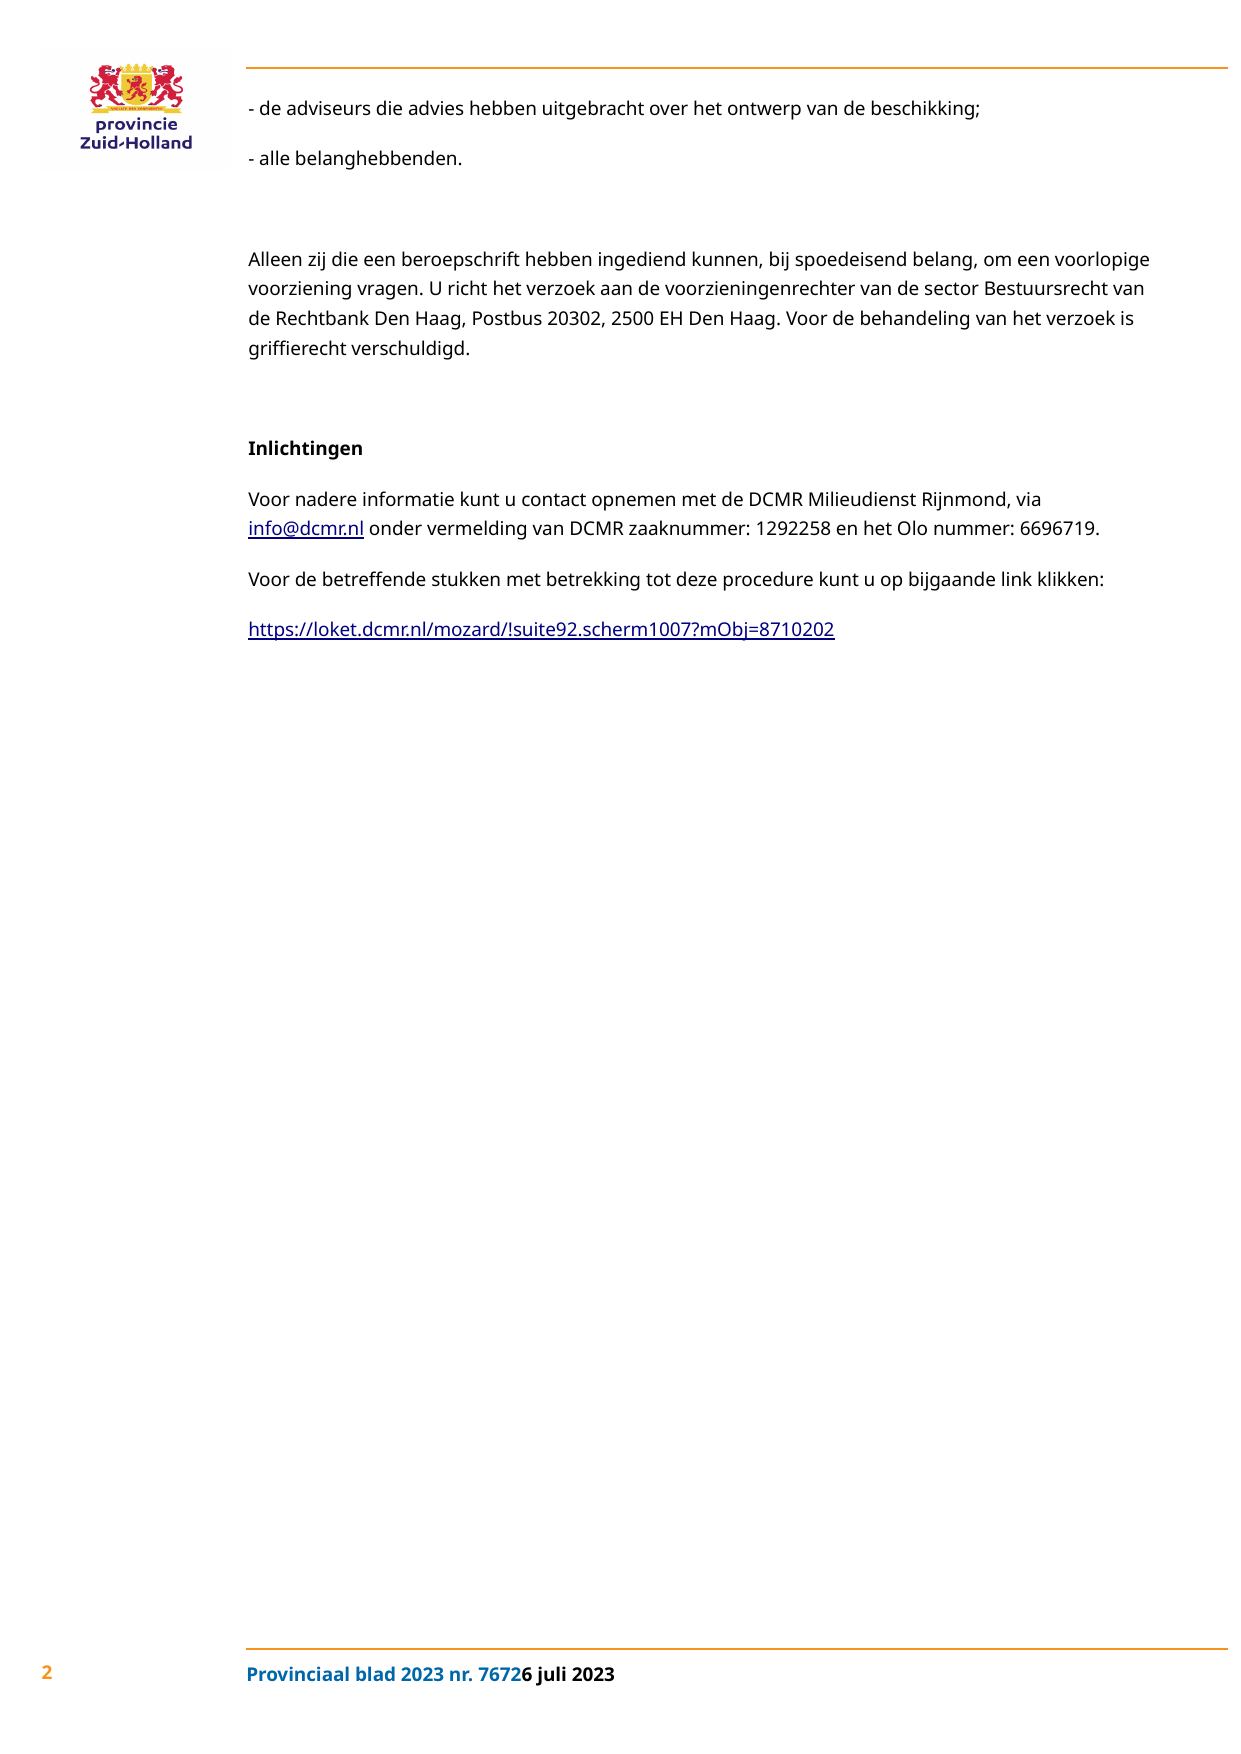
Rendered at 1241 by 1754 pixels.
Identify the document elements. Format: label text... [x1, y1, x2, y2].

text https://loket.dcmr.nl/mozard/!suite92.scherm1007?mObj=8710202 [248, 616, 1152, 642]
text Voor nadere informatie kunt u contact opnemen met de DCMR Milieudienst Rijnmond, via info@dcmr.nl onder vermelding van DCMR zaaknummer: 1292258 en het Olo nummer: 6696719. [248, 486, 1152, 541]
text Alleen zij die een beroepschrift hebben ingediend kunnen, bij spoedeisend belang, om een voorlopige voorziening vragen. U richt het verzoek aan de voorzieningenrechter van de sector Bestuursrecht van de Rechtbank Den Haag, Postbus 20302, 2500 EH Den Haag. Voor de behandeling van het verzoek is griffierecht verschuldigd. [248, 246, 1152, 361]
picture [41, 47, 231, 172]
text - de adviseurs die advies hebben uitgebracht over het ontwerp van de beschikking; [248, 95, 1152, 121]
text - alle belanghebbenden. [248, 145, 1152, 171]
text Inlichtingen [248, 436, 1152, 461]
text Voor de betreffende stukken met betrekking tot deze procedure kunt u op bijgaande link klikken: [248, 566, 1152, 592]
